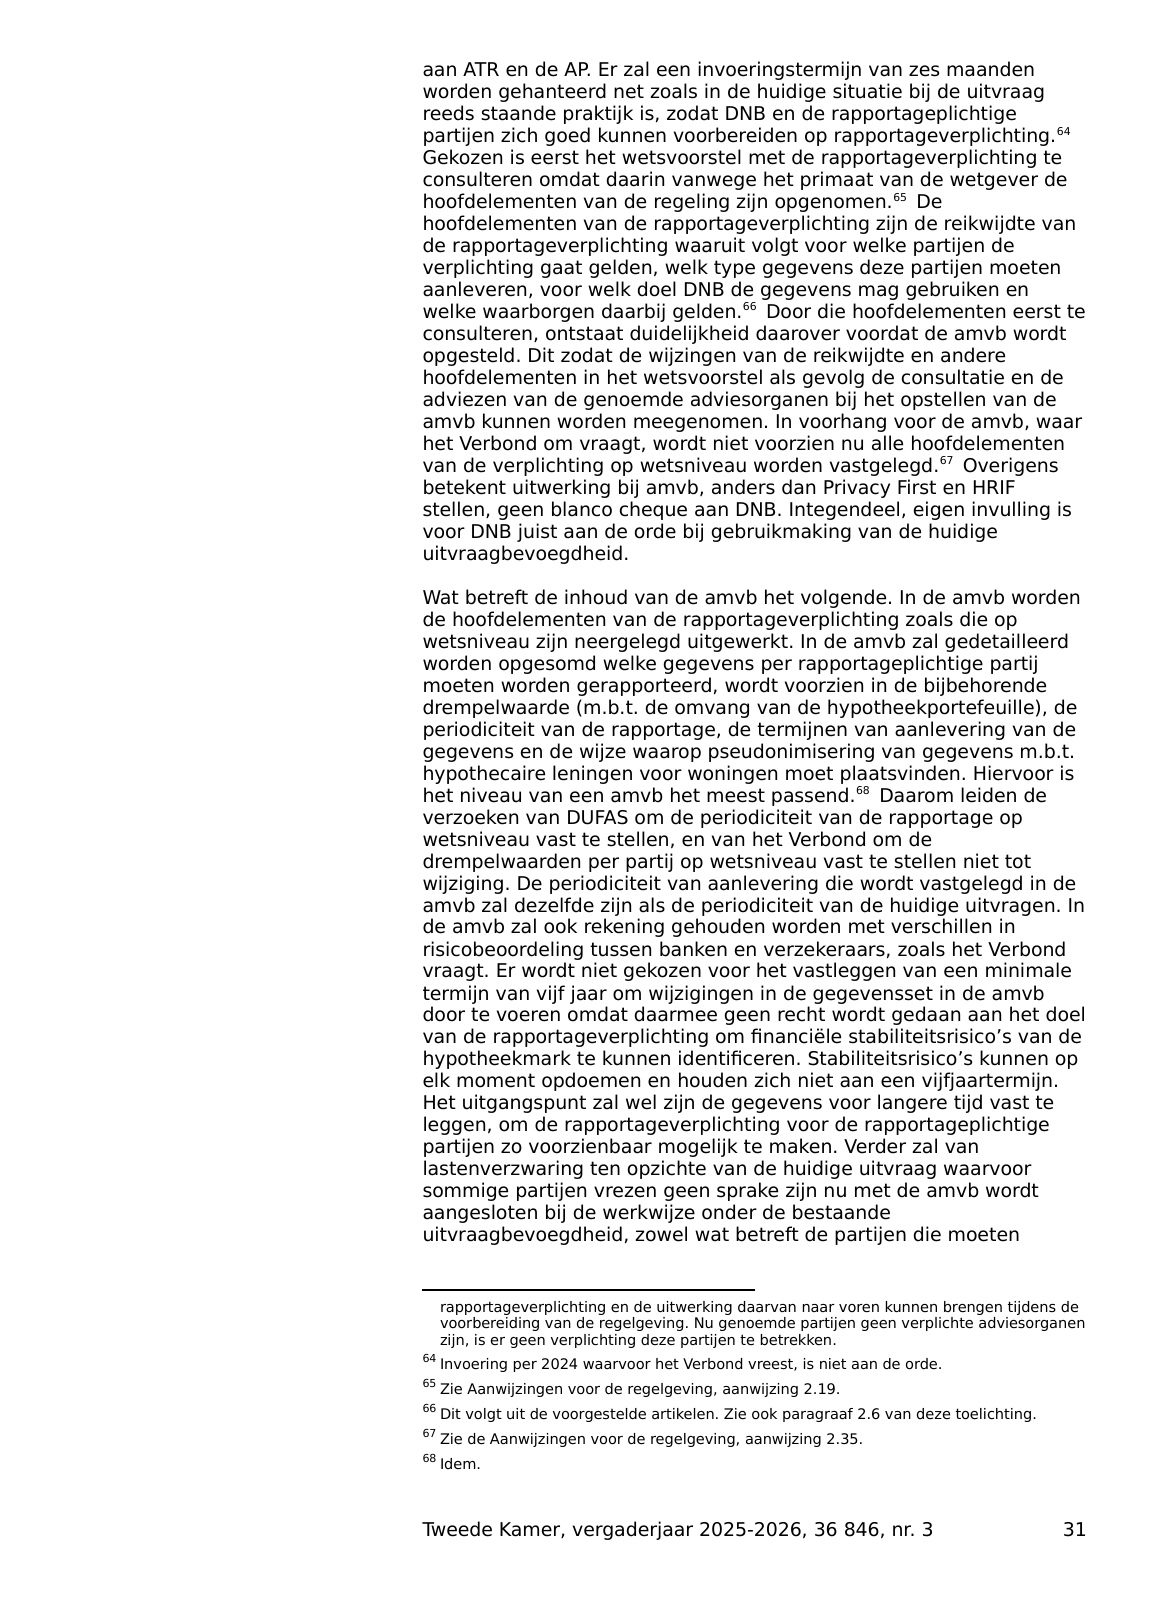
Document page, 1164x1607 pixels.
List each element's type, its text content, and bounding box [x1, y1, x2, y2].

text Zie de Aanwijzingen voor de regelgeving, aanwijzing 2.35. [422, 1427, 1087, 1449]
text Idem. [422, 1452, 1087, 1474]
text Zie Aanwijzingen voor de regelgeving, aanwijzing 2.19. [422, 1377, 1087, 1399]
text Wat betreft de inhoud van de amvb het volgende. In de amvb worden de hoofdelementen van de rapportageverplichting zoals die op wetsniveau zijn neergelegd uitgewerkt. In de amvb zal gedetailleerd worden opgesomd welke gegevens per rapportageplichtige partij moeten worden gerapporteerd, wordt voorzien in de bijbehorende drempelwaarde (m.b.t. de omvang van de hypotheekportefeuille), de periodiciteit van de rapportage, de termijnen van aanlevering van de gegevens en de wijze waarop pseudonimisering van gegevens m.b.t. hypothecaire leningen voor woningen moet plaatsvinden. Hiervoor is het niveau van een amvb het meest passend. Daarom leiden de verzoeken van DUFAS om de periodiciteit van de rapportage op wetsniveau vast te stellen, en van het Verbond om de drempelwaarden per partij op wetsniveau vast te stellen niet tot wijziging. De periodiciteit van aanlevering die wordt vastgelegd in de amvb zal dezelfde zijn als de periodiciteit van de huidige uitvragen. In de amvb zal ook rekening gehouden worden met verschillen in risicobeoordeling tussen banken en verzekeraars, zoals het Verbond vraagt. Er wordt niet gekozen voor het vastleggen van een minimale termijn van vijf jaar om wijzigingen in de gegevensset in de amvb door te voeren omdat daarmee geen recht wordt gedaan aan het doel van de rapportageverplichting om financiële stabiliteitsrisico’s van de hypotheekmark te kunnen identificeren. Stabiliteitsrisico’s kunnen op elk moment opdoemen en houden zich niet aan een vijfjaartermijn. Het uitgangspunt zal wel zijn de gegevens voor langere tijd vast te leggen, om de rapportageverplichting voor de rapportageplichtige partijen zo voorzienbaar mogelijk te maken. Verder zal van lastenverzwaring ten opzichte van de huidige uitvraag waarvoor sommige partijen vrezen geen sprake zijn nu met de amvb wordt aangesloten bij de werkwijze onder de bestaande uitvraagbevoegdheid, zowel wat betreft de partijen die moeten [422, 587, 1087, 1246]
text Invoering per 2024 waarvoor het Verbond vreest, is niet aan de orde. [422, 1352, 1087, 1374]
text aan ATR en de AP. Er zal een invoeringstermijn van zes maanden worden gehanteerd net zoals in de huidige situatie bij de uitvraag reeds staande praktijk is, zodat DNB en de rapportageplichtige partijen zich goed kunnen voorbereiden op rapportageverplichting. Gekozen is eerst het wetsvoorstel met de rapportageverplichting te consulteren omdat daarin vanwege het primaat van de wetgever de hoofdelementen van de regeling zijn opgenomen. De hoofdelementen van de rapportageverplichting zijn de reikwijdte van de rapportageverplichting waaruit volgt voor welke partijen de verplichting gaat gelden, welk type gegevens deze partijen moeten aanleveren, voor welk doel DNB de gegevens mag gebruiken en welke waarborgen daarbij gelden. Door die hoofdelementen eerst te consulteren, ontstaat duidelijkheid daarover voordat de amvb wordt opgesteld. Dit zodat de wijzingen van de reikwijdte en andere hoofdelementen in het wetsvoorstel als gevolg de consultatie en de adviezen van de genoemde adviesorganen bij het opstellen van de amvb kunnen worden meegenomen. In voorhang voor de amvb, waar het Verbond om vraagt, wordt niet voorzien nu alle hoofdelementen van de verplichting op wetsniveau worden vastgelegd. Overigens betekent uitwerking bij amvb, anders dan Privacy First en HRIF stellen, geen blanco cheque aan DNB. Integendeel, eigen invulling is voor DNB juist aan de orde bij gebruikmaking van de huidige uitvraagbevoegdheid. [422, 59, 1087, 564]
text rapportageverplichting en de uitwerking daarvan naar voren kunnen brengen tijdens de voorbereiding van de regelgeving. Nu genoemde partijen geen verplichte adviesorganen zijn, is er geen verplichting deze partijen te betrekken. [422, 1299, 1087, 1349]
text Dit volgt uit de voorgestelde artikelen. Zie ook paragraaf 2.6 van deze toelichting. [422, 1402, 1087, 1424]
